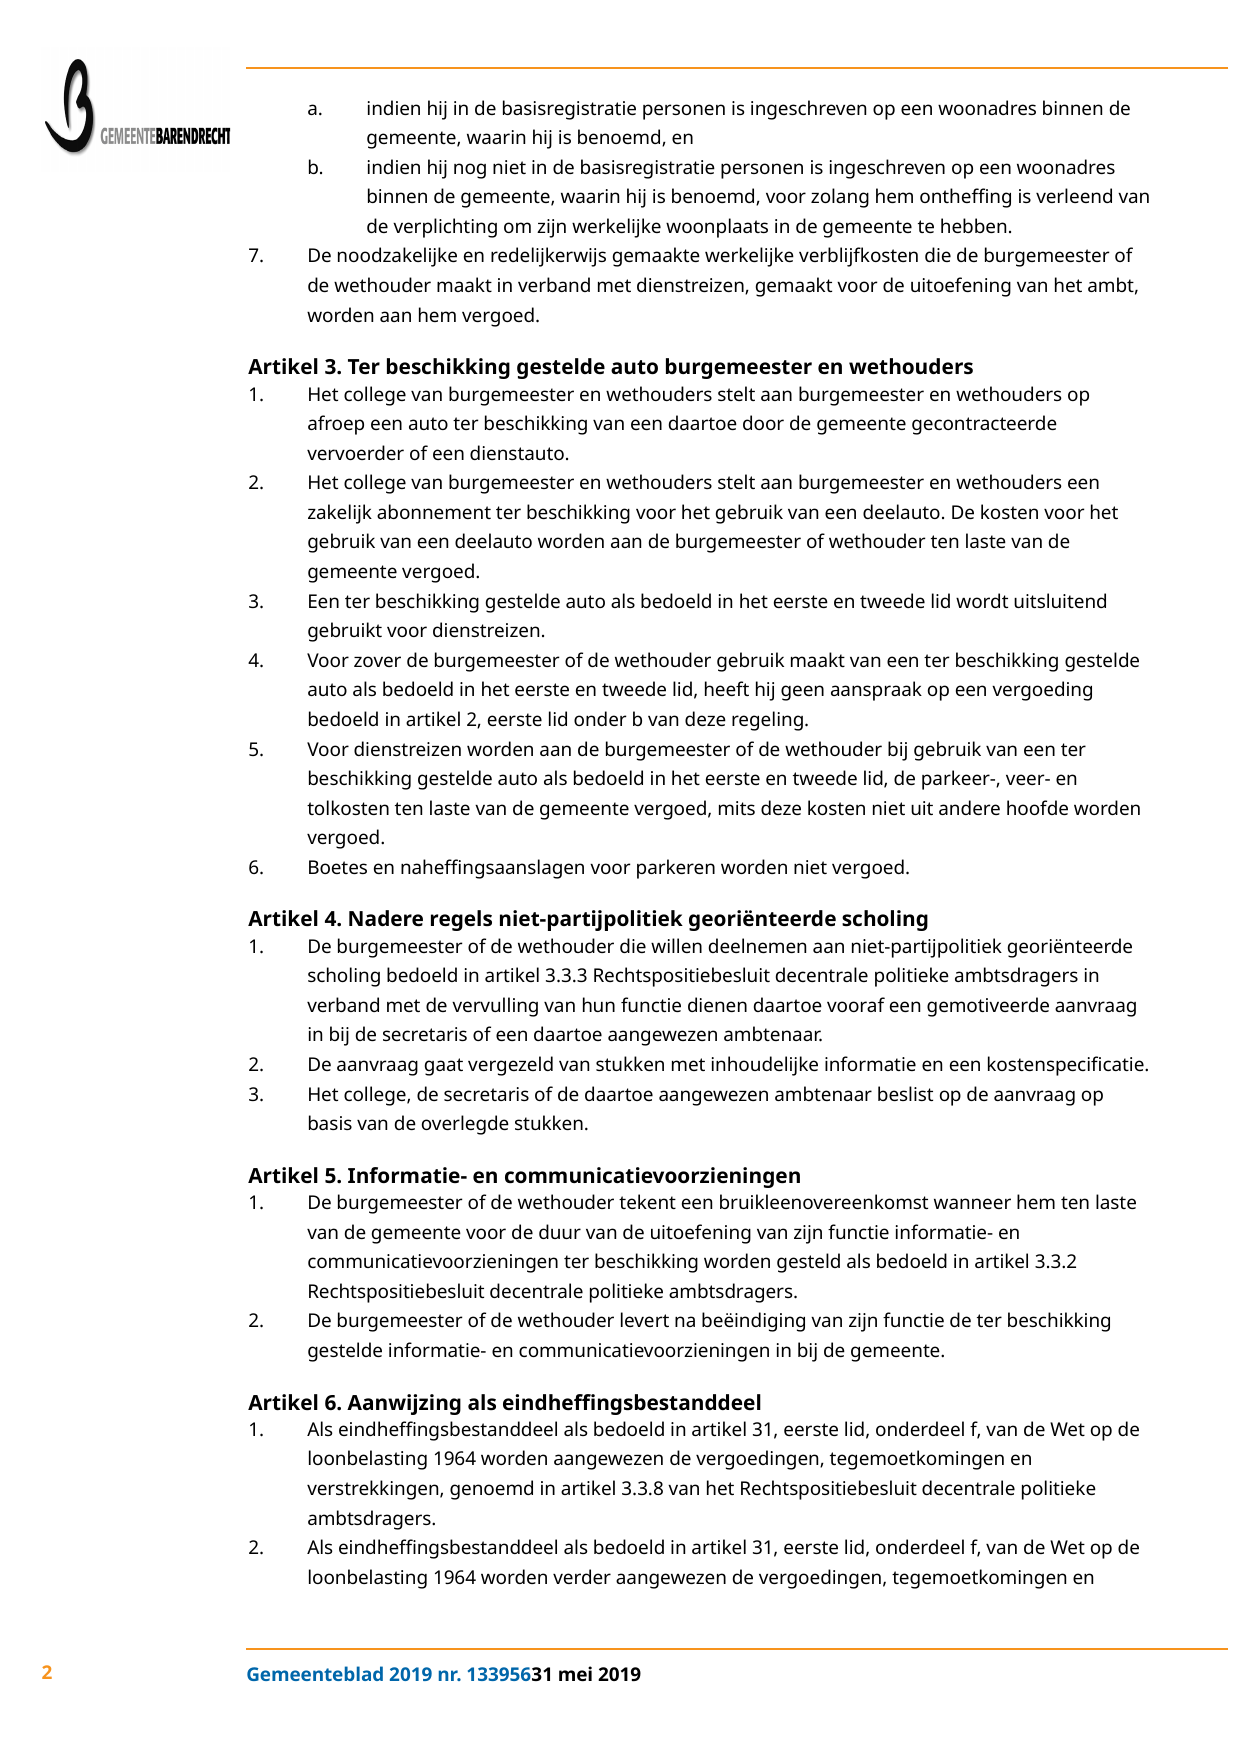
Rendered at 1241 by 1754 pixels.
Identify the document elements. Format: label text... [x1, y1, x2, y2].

list De burgemeester of de wethouder die willen deelnemen aan niet-partijpolitiek georiënteerde scholing bedoeld in artikel 3.3.3 Rechtspositiebesluit decentrale politieke ambtsdragers in verband met de vervulling van hun functie dienen daartoe vooraf een gemotiveerde aanvraag in bij de secretaris of een daartoe aangewezen ambtenaar. [248, 933, 1152, 1047]
list Het college, de secretaris of de daartoe aangewezen ambtenaar beslist op de aanvraag op basis van de overlegde stukken. [248, 1081, 1152, 1136]
list De noodzakelijke en redelijkerwijs gemaakte werkelijke verblijfkosten die de burgemeester of de wethouder maakt in verband met dienstreizen, gemaakt voor de uitoefening van het ambt, worden aan hem vergoed. [248, 243, 1152, 328]
list Voor dienstreizen worden aan de burgemeester of de wethouder bij gebruik van een ter beschikking gestelde auto als bedoeld in het eerste en tweede lid, de parkeer-, veer- en tolkosten ten laste van de gemeente vergoed, mits deze kosten niet uit andere hoofde worden vergoed. [248, 736, 1152, 850]
list indien hij nog niet in de basisregistratie personen is ingeschreven op een woonadres binnen de gemeente, waarin hij is benoemd, voor zolang hem ontheffing is verleend van de verplichting om zijn werkelijke woonplaats in de gemeente te hebben. [307, 154, 1152, 239]
list De burgemeester of de wethouder tekent een bruikleenovereenkomst wanneer hem ten laste van de gemeente voor de duur van de uitoefening van zijn functie informatie- en communicatievoorzieningen ter beschikking worden gesteld als bedoeld in artikel 3.3.2 Rechtspositiebesluit decentrale politieke ambtsdragers. [248, 1189, 1152, 1304]
text Artikel 5. Informatie- en communicatievoorzieningen [248, 1161, 1152, 1189]
list Als eindheffingsbestanddeel als bedoeld in artikel 31, eerste lid, onderdeel f, van de Wet op de loonbelasting 1964 worden verder aangewezen de vergoedingen, tegemoetkomingen en [248, 1534, 1152, 1590]
list Een ter beschikking gestelde auto als bedoeld in het eerste en tweede lid wordt uitsluitend gebruikt voor dienstreizen. [248, 588, 1152, 643]
list De burgemeester of de wethouder levert na beëindiging van zijn functie de ter beschikking gestelde informatie- en communicatievoorzieningen in bij de gemeente. [248, 1308, 1152, 1363]
list Boetes en naheffingsaanslagen voor parkeren worden niet vergoed. [248, 854, 1152, 880]
text Artikel 6. Aanwijzing als eindheffingsbestanddeel [248, 1388, 1152, 1416]
list indien hij in de basisregistratie personen is ingeschreven op een woonadres binnen de gemeente, waarin hij is benoemd, en [307, 95, 1152, 150]
text Artikel 4. Nadere regels niet-partijpolitiek georiënteerde scholing [248, 904, 1152, 933]
text Artikel 3. Ter beschikking gestelde auto burgemeester en wethouders [248, 352, 1152, 381]
picture [41, 47, 231, 172]
list Het college van burgemeester en wethouders stelt aan burgemeester en wethouders een zakelijk abonnement ter beschikking voor het gebruik van een deelauto. De kosten voor het gebruik van een deelauto worden aan de burgemeester of wethouder ten laste van de gemeente vergoed. [248, 469, 1152, 584]
list De aanvraag gaat vergezeld van stukken met inhoudelijke informatie en een kostenspecificatie. [248, 1051, 1152, 1077]
list Het college van burgemeester en wethouders stelt aan burgemeester en wethouders op afroep een auto ter beschikking van een daartoe door de gemeente gecontracteerde vervoerder of een dienstauto. [248, 381, 1152, 466]
list Voor zover de burgemeester of de wethouder gebruik maakt van een ter beschikking gestelde auto als bedoeld in het eerste en tweede lid, heeft hij geen aanspraak op een vergoeding bedoeld in artikel 2, eerste lid onder b van deze regeling. [248, 647, 1152, 732]
list Als eindheffingsbestanddeel als bedoeld in artikel 31, eerste lid, onderdeel f, van de Wet op de loonbelasting 1964 worden aangewezen de vergoedingen, tegemoetkomingen en verstrekkingen, genoemd in artikel 3.3.8 van het Rechtspositiebesluit decentrale politieke ambtsdragers. [248, 1416, 1152, 1531]
